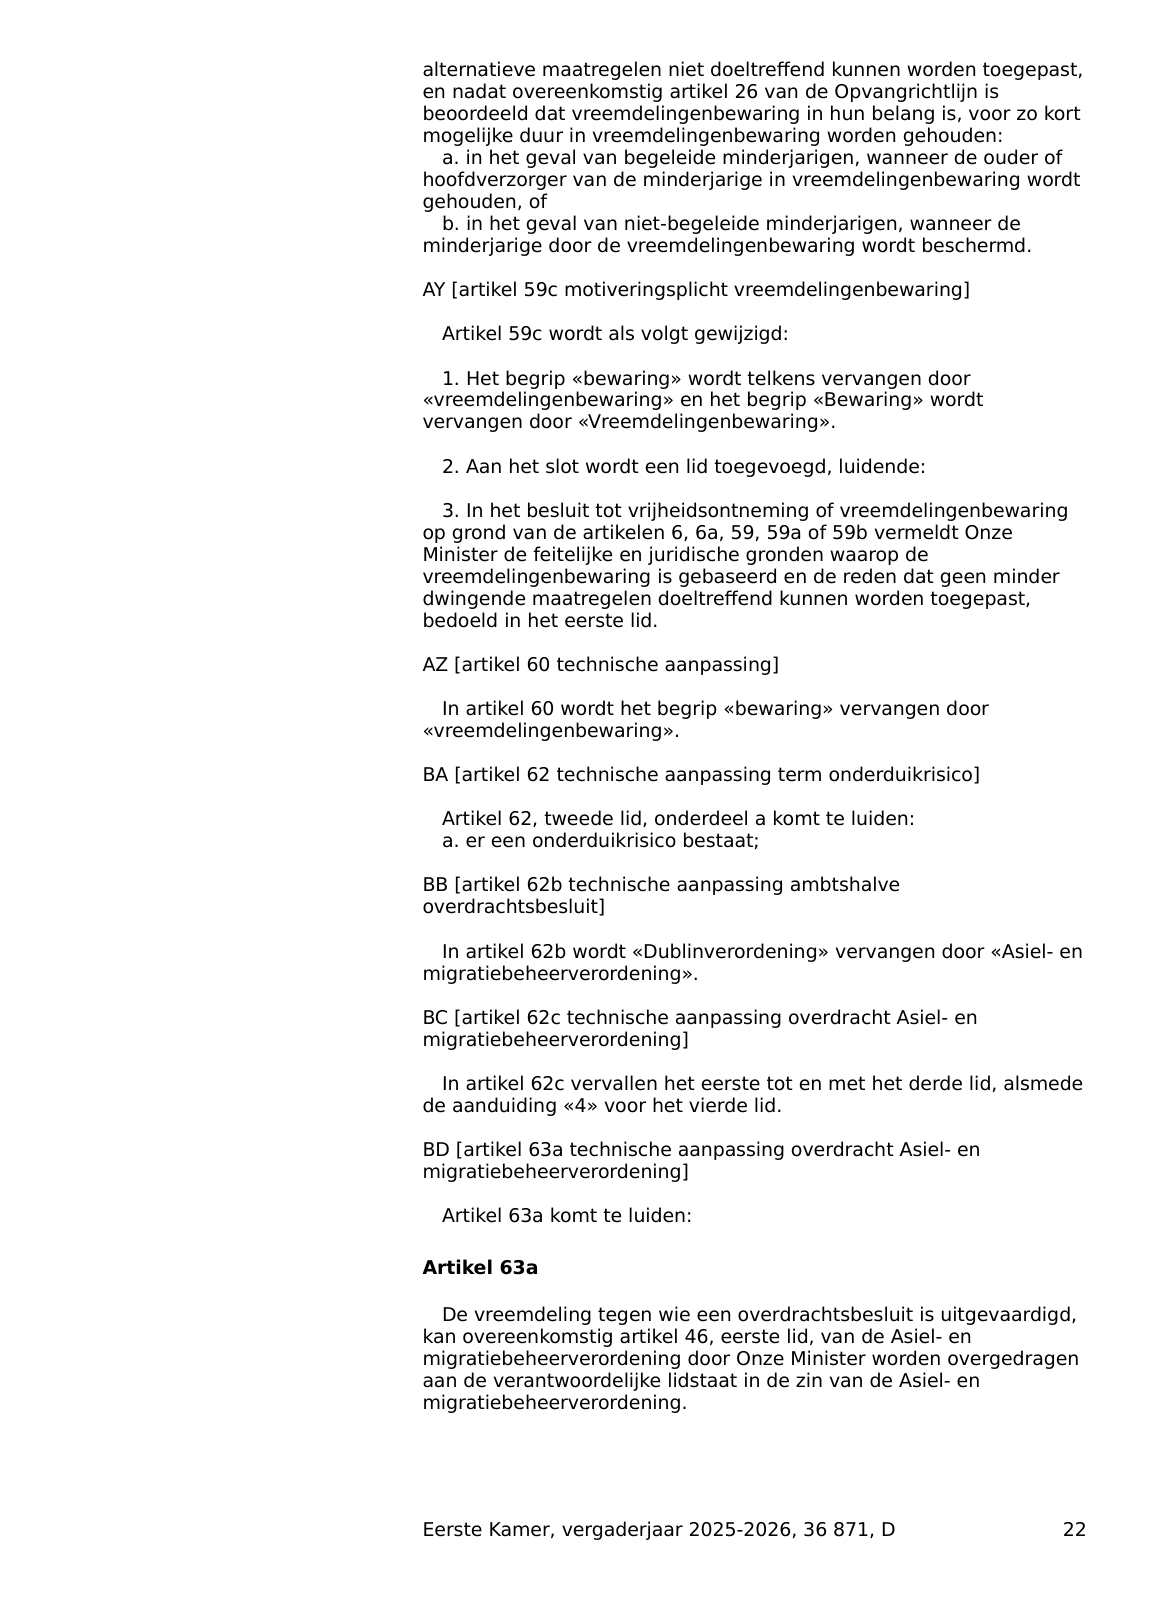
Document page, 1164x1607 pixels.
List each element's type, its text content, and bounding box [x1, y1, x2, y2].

text In artikel 62c vervallen het eerste tot en met het derde lid, alsmede de aanduiding «4» voor het vierde lid. [422, 1073, 1087, 1117]
text In artikel 60 wordt het begrip «bewaring» vervangen door «vreemdelingenbewaring». [422, 698, 1087, 742]
text a. er een onderduikrisico bestaat; [422, 830, 1087, 852]
text 2. Aan het slot wordt een lid toegevoegd, luidende: [422, 456, 1087, 477]
text AZ [artikel 60 technische aanpassing] [422, 654, 1087, 676]
text De vreemdeling tegen wie een overdrachtsbesluit is uitgevaardigd, kan overeenkomstig artikel 46, eerste lid, van de Asiel- en migratiebeheerverordening door Onze Minister worden overgedragen aan de verantwoordelijke lidstaat in de zin van de Asiel- en migratiebeheerverordening. [422, 1304, 1087, 1414]
text Artikel 63a komt te luiden: [422, 1205, 1087, 1227]
text alternatieve maatregelen niet doeltreffend kunnen worden toegepast, en nadat overeenkomstig artikel 26 van de Opvangrichtlijn is beoordeeld dat vreemdelingenbewaring in hun belang is, voor zo kort mogelijke duur in vreemdelingenbewaring worden gehouden: [422, 59, 1087, 147]
text Artikel 62, tweede lid, onderdeel a komt te luiden: [422, 808, 1087, 830]
text b. in het geval van niet-begeleide minderjarigen, wanneer de minderjarige door de vreemdelingenbewaring wordt beschermd. [422, 213, 1087, 257]
subtitle Artikel 63a [422, 1257, 1087, 1279]
text Artikel 59c wordt als volgt gewijzigd: [422, 323, 1087, 345]
text In artikel 62b wordt «Dublinverordening» vervangen door «Asiel- en migratiebeheerverordening». [422, 941, 1087, 984]
text BA [artikel 62 technische aanpassing term onderduikrisico] [422, 764, 1087, 786]
text BC [artikel 62c technische aanpassing overdracht Asiel- en migratiebeheerverordening] [422, 1007, 1087, 1051]
text 1. Het begrip «bewaring» wordt telkens vervangen door «vreemdelingenbewaring» en het begrip «Bewaring» wordt vervangen door «Vreemdelingenbewaring». [422, 367, 1087, 433]
text 3. In het besluit tot vrijheidsontneming of vreemdelingenbewaring op grond van de artikelen 6, 6a, 59, 59a of 59b vermeldt Onze Minister de feitelijke en juridische gronden waarop de vreemdelingenbewaring is gebaseerd en de reden dat geen minder dwingende maatregelen doeltreffend kunnen worden toegepast, bedoeld in het eerste lid. [422, 500, 1087, 632]
text a. in het geval van begeleide minderjarigen, wanneer de ouder of hoofdverzorger van de minderjarige in vreemdelingenbewaring wordt gehouden, of [422, 147, 1087, 213]
text AY [artikel 59c motiveringsplicht vreemdelingenbewaring] [422, 279, 1087, 301]
text BB [artikel 62b technische aanpassing ambtshalve overdrachtsbesluit] [422, 874, 1087, 918]
text BD [artikel 63a technische aanpassing overdracht Asiel- en migratiebeheerverordening] [422, 1139, 1087, 1183]
